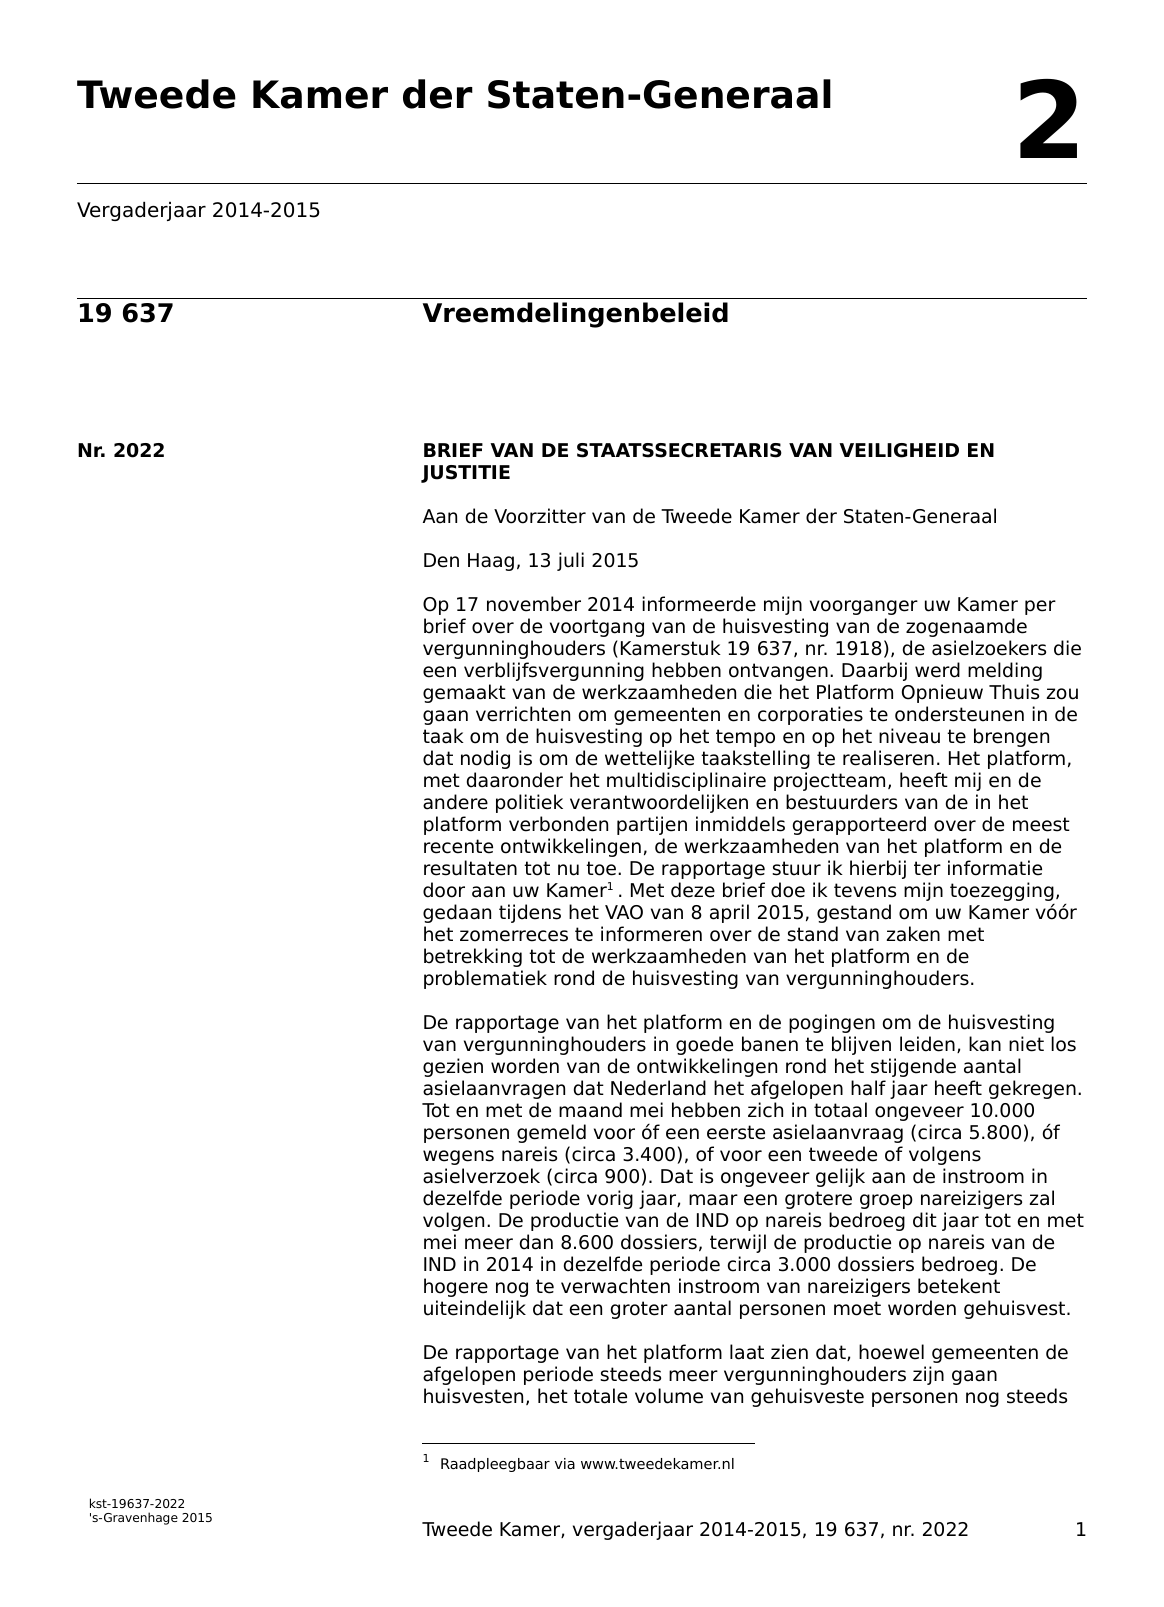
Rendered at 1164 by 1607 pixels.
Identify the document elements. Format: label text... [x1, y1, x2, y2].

text De rapportage van het platform laat zien dat, hoewel gemeenten de afgelopen periode steeds meer vergunninghouders zijn gaan huisvesten, het totale volume van gehuisveste personen nog steeds [422, 1342, 1087, 1408]
table_header 2 [886, 59, 1087, 183]
table_cell Vergaderjaar 2014-2015 [77, 184, 1087, 298]
text Op 17 november 2014 informeerde mijn voorganger uw Kamer per brief over de voortgang van de huisvesting van de zogenaamde vergunninghouders (Kamerstuk 19 637, nr. 1918), de asielzoekers die een verblijfsvergunning hebben ontvangen. Daarbij werd melding gemaakt van de werkzaamheden die het Platform Opnieuw Thuis zou gaan verrichten om gemeenten en corporaties te ondersteunen in de taak om de huisvesting op het tempo en op het niveau te brengen dat nodig is om de wettelijke taakstelling te realiseren. Het platform, met daaronder het multidisciplinaire projectteam, heeft mij en de andere politiek verantwoordelijken en bestuurders van de in het platform verbonden partijen inmiddels gerapporteerd over de meest recente ontwikkelingen, de werkzaamheden van het platform en de resultaten tot nu toe. De rapportage stuur ik hierbij ter informatie door aan uw Kamer. Met deze brief doe ik tevens mijn toezegging, gedaan tijdens het VAO van 8 april 2015, gestand om uw Kamer vóór het zomerreces te informeren over de stand van zaken met betrekking tot de werkzaamheden van het platform en de problematiek rond de huisvesting van vergunninghouders. [422, 594, 1087, 990]
text Aan de Voorzitter van de Tweede Kamer der Staten-Generaal [422, 506, 1087, 528]
text Raadpleegbaar via www.tweedekamer.nl [422, 1452, 1087, 1474]
text De rapportage van het platform en de pogingen om de huisvesting van vergunninghouders in goede banen te blijven leiden, kan niet los gezien worden van de ontwikkelingen rond het stijgende aantal asielaanvragen dat Nederland het afgelopen half jaar heeft gekregen. Tot en met de maand mei hebben zich in totaal ongeveer 10.000 personen gemeld voor óf een eerste asielaanvraag (circa 5.800), óf wegens nareis (circa 3.400), of voor een tweede of volgens asielverzoek (circa 900). Dat is ongeveer gelijk aan de instroom in dezelfde periode vorig jaar, maar een grotere groep nareizigers zal volgen. De productie van de IND op nareis bedroeg dit jaar tot en met mei meer dan 8.600 dossiers, terwijl de productie op nareis van de IND in 2014 in dezelfde periode circa 3.000 dossiers bedroeg. De hogere nog te verwachten instroom van nareizigers betekent uiteindelijk dat een groter aantal personen moet worden gehuisvest. [422, 1012, 1087, 1320]
subtitle Nr. 2022 BRIEF VAN DE STAATSSECRETARIS VAN VEILIGHEID EN JUSTITIE [77, 440, 1087, 484]
text kst-19637-2022 [88, 1497, 323, 1511]
text 's-Gravenhage 2015 [88, 1511, 323, 1525]
text Den Haag, 13 juli 2015 [422, 550, 1087, 572]
subtitle 19 637 Vreemdelingenbeleid [77, 299, 1087, 329]
table_header Tweede Kamer der Staten-Generaal [77, 59, 886, 183]
